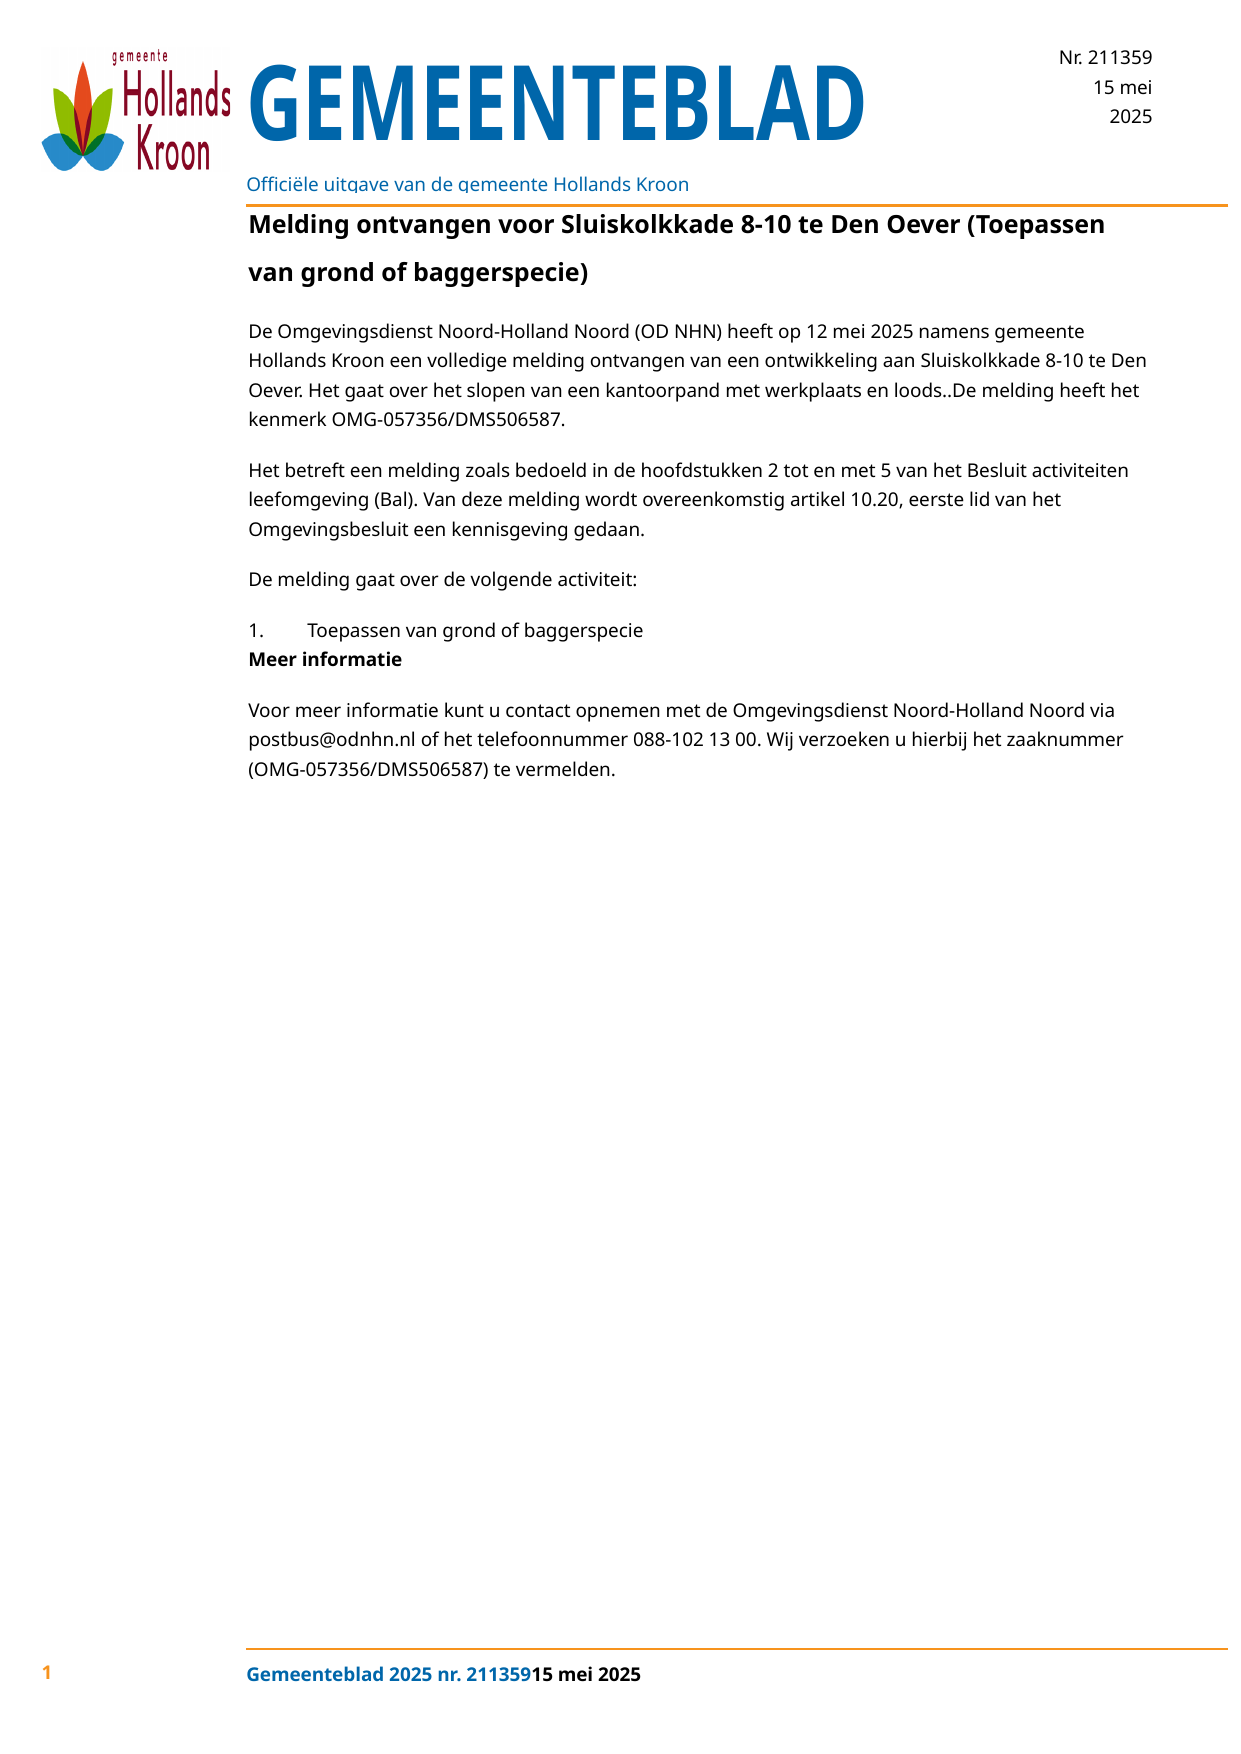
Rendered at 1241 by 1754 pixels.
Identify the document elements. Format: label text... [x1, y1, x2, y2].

text De melding gaat over de volgende activiteit: [248, 567, 1152, 592]
text De Omgevingsdienst Noord-Holland Noord (OD NHN) heeft op 12 mei 2025 namens gemeente Hollands Kroon een volledige melding ontvangen van een ontwikkeling aan Sluiskolkkade 8-10 te Den Oever. Het gaat over het slopen van een kantoorpand met werkplaats en loods..De melding heeft het kenmerk OMG-057356/DMS506587. [248, 318, 1152, 432]
list Toepassen van grond of baggerspecie [248, 617, 1152, 643]
text Voor meer informatie kunt u contact opnemen met de Omgevingsdienst Noord-Holland Noord via postbus@odnhn.nl of het telefoonnummer 088-102 13 00. Wij verzoeken u hierbij het zaaknummer (OMG-057356/DMS506587) te vermelden. [248, 697, 1152, 782]
text Melding ontvangen voor Sluiskolkkade 8-10 te Den Oever (Toepassen van grond of baggerspecie) [248, 207, 1152, 288]
text Het betreft een melding zoals bedoeld in de hoofdstukken 2 tot en met 5 van het Besluit activiteiten leefomgeving (Bal). Van deze melding wordt overeenkomstig artikel 10.20, eerste lid van het Omgevingsbesluit een kennisgeving gedaan. [248, 457, 1152, 542]
text Meer informatie [248, 647, 1152, 672]
picture [41, 47, 231, 172]
